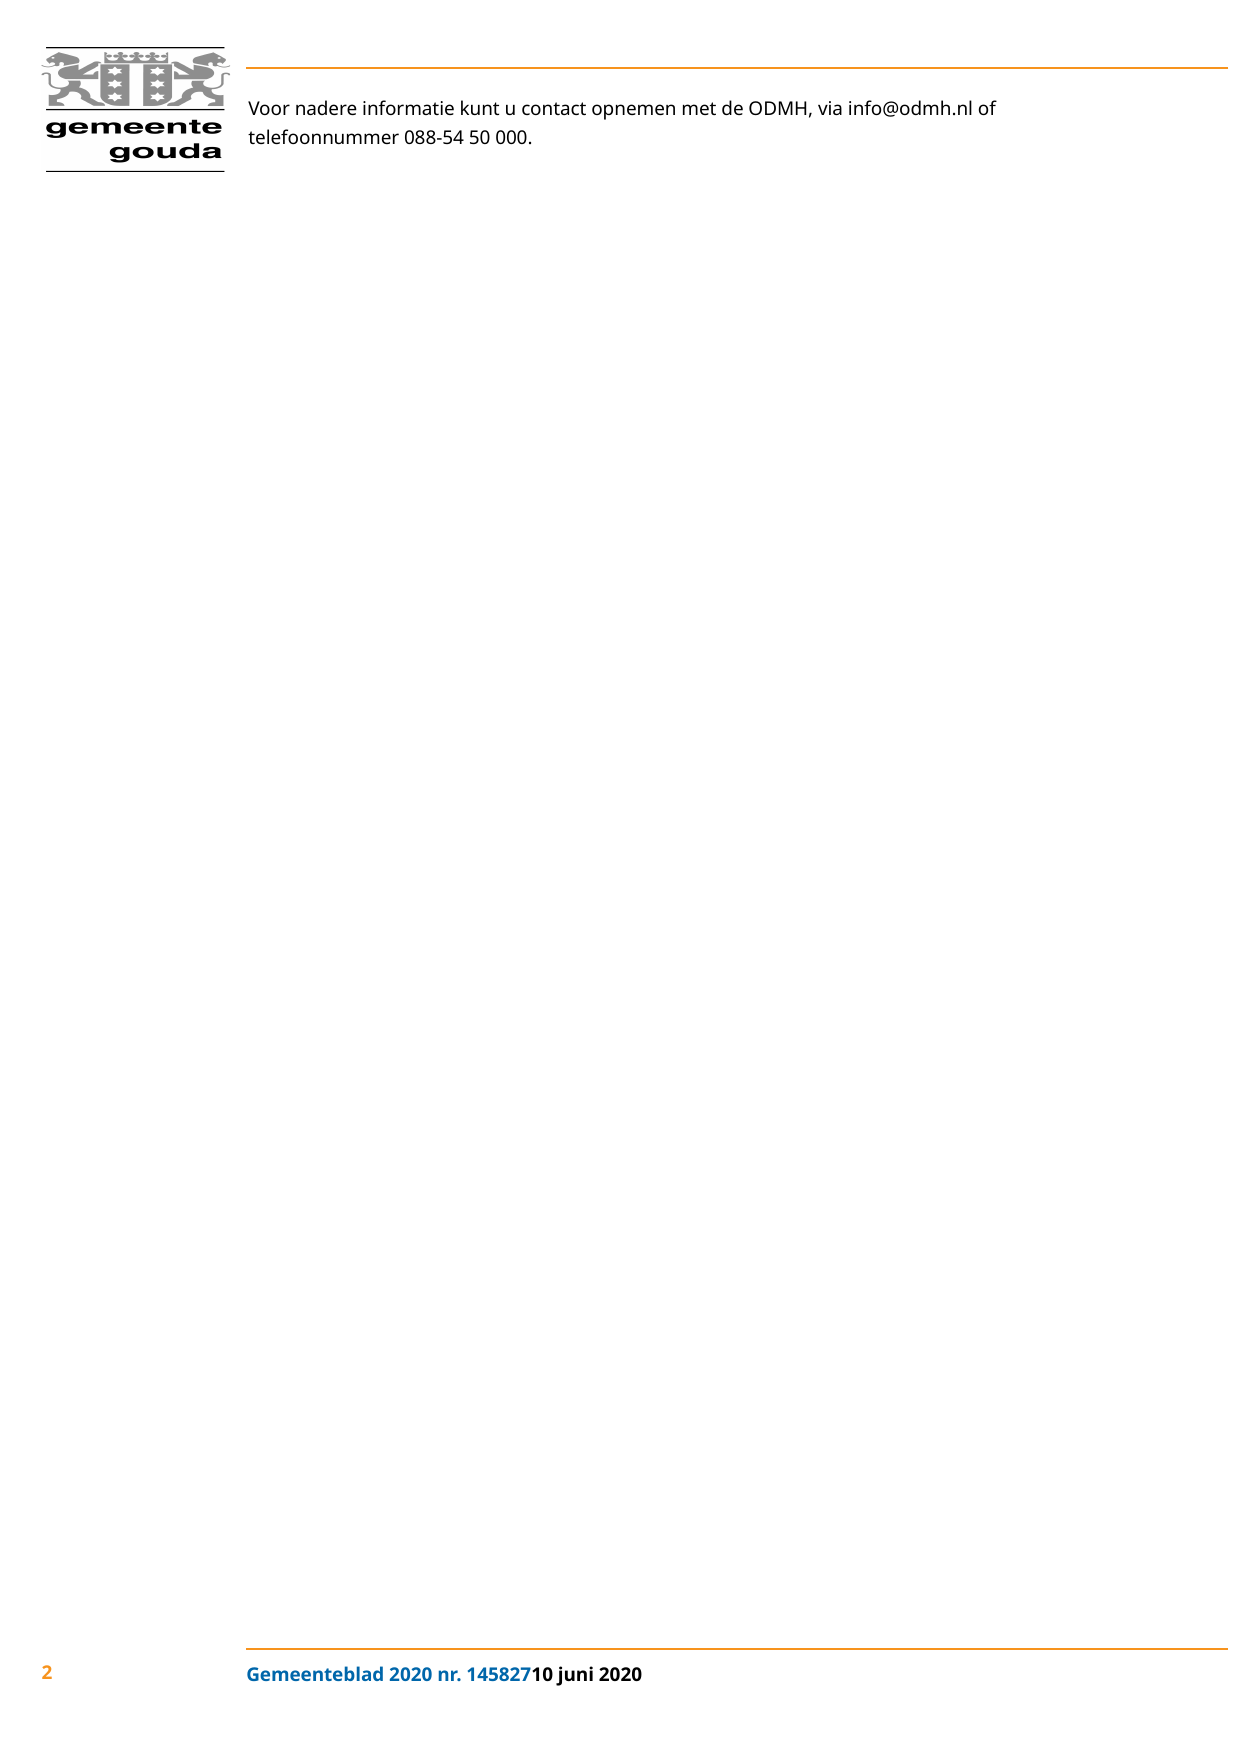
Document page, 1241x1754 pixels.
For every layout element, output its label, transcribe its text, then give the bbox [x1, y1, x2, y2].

picture [41, 47, 231, 172]
text Voor nadere informatie kunt u contact opnemen met de ODMH, via info@odmh.nl of telefoonnummer 088-54 50 000. [248, 95, 1152, 150]
